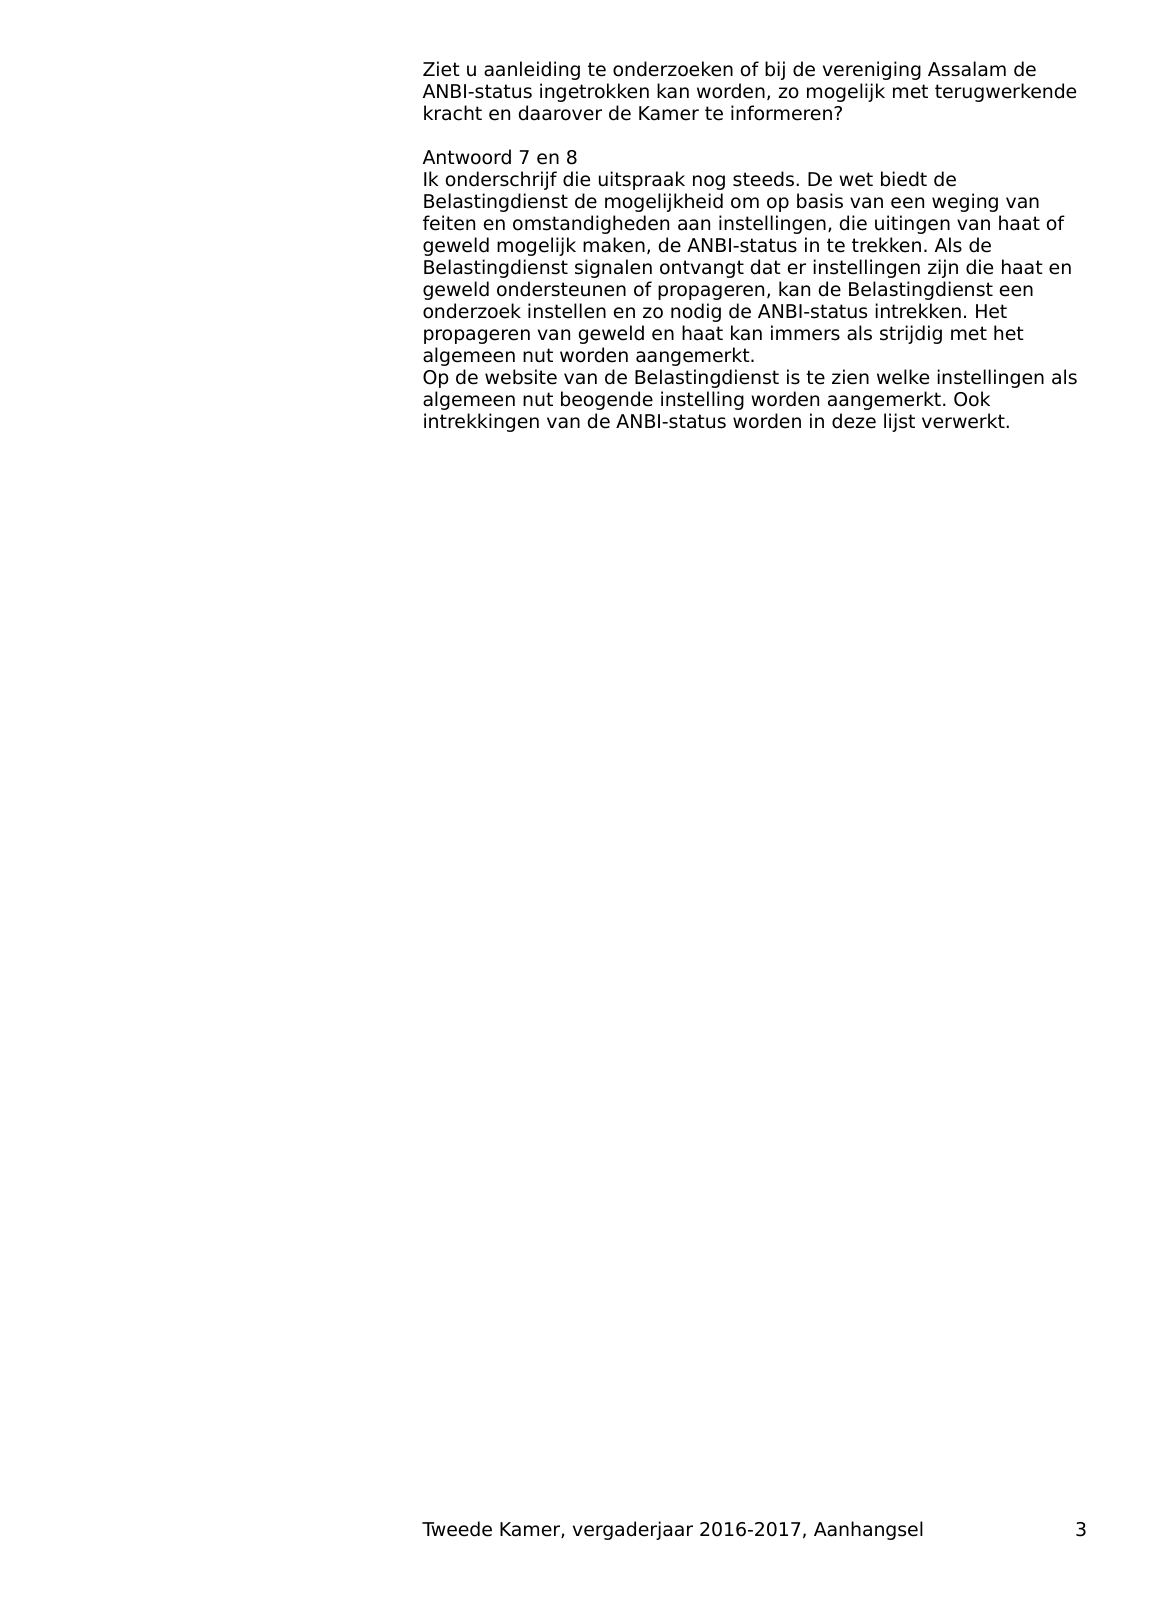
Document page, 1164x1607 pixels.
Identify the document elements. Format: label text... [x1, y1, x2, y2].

text Op de website van de Belastingdienst is te zien welke instellingen als algemeen nut beogende instelling worden aangemerkt. Ook intrekkingen van de ANBI-status worden in deze lijst verwerkt. [422, 367, 1087, 433]
text Ik onderschrijf die uitspraak nog steeds. De wet biedt de Belastingdienst de mogelijkheid om op basis van een weging van feiten en omstandigheden aan instellingen, die uitingen van haat of geweld mogelijk maken, de ANBI-status in te trekken. Als de Belastingdienst signalen ontvangt dat er instellingen zijn die haat en geweld ondersteunen of propageren, kan de Belastingdienst een onderzoek instellen en zo nodig de ANBI-status intrekken. Het propageren van geweld en haat kan immers als strijdig met het algemeen nut worden aangemerkt. [422, 169, 1087, 367]
text Antwoord 7 en 8 [422, 147, 1087, 169]
text Ziet u aanleiding te onderzoeken of bij de vereniging Assalam de ANBI-status ingetrokken kan worden, zo mogelijk met terugwerkende kracht en daarover de Kamer te informeren? [422, 59, 1087, 125]
